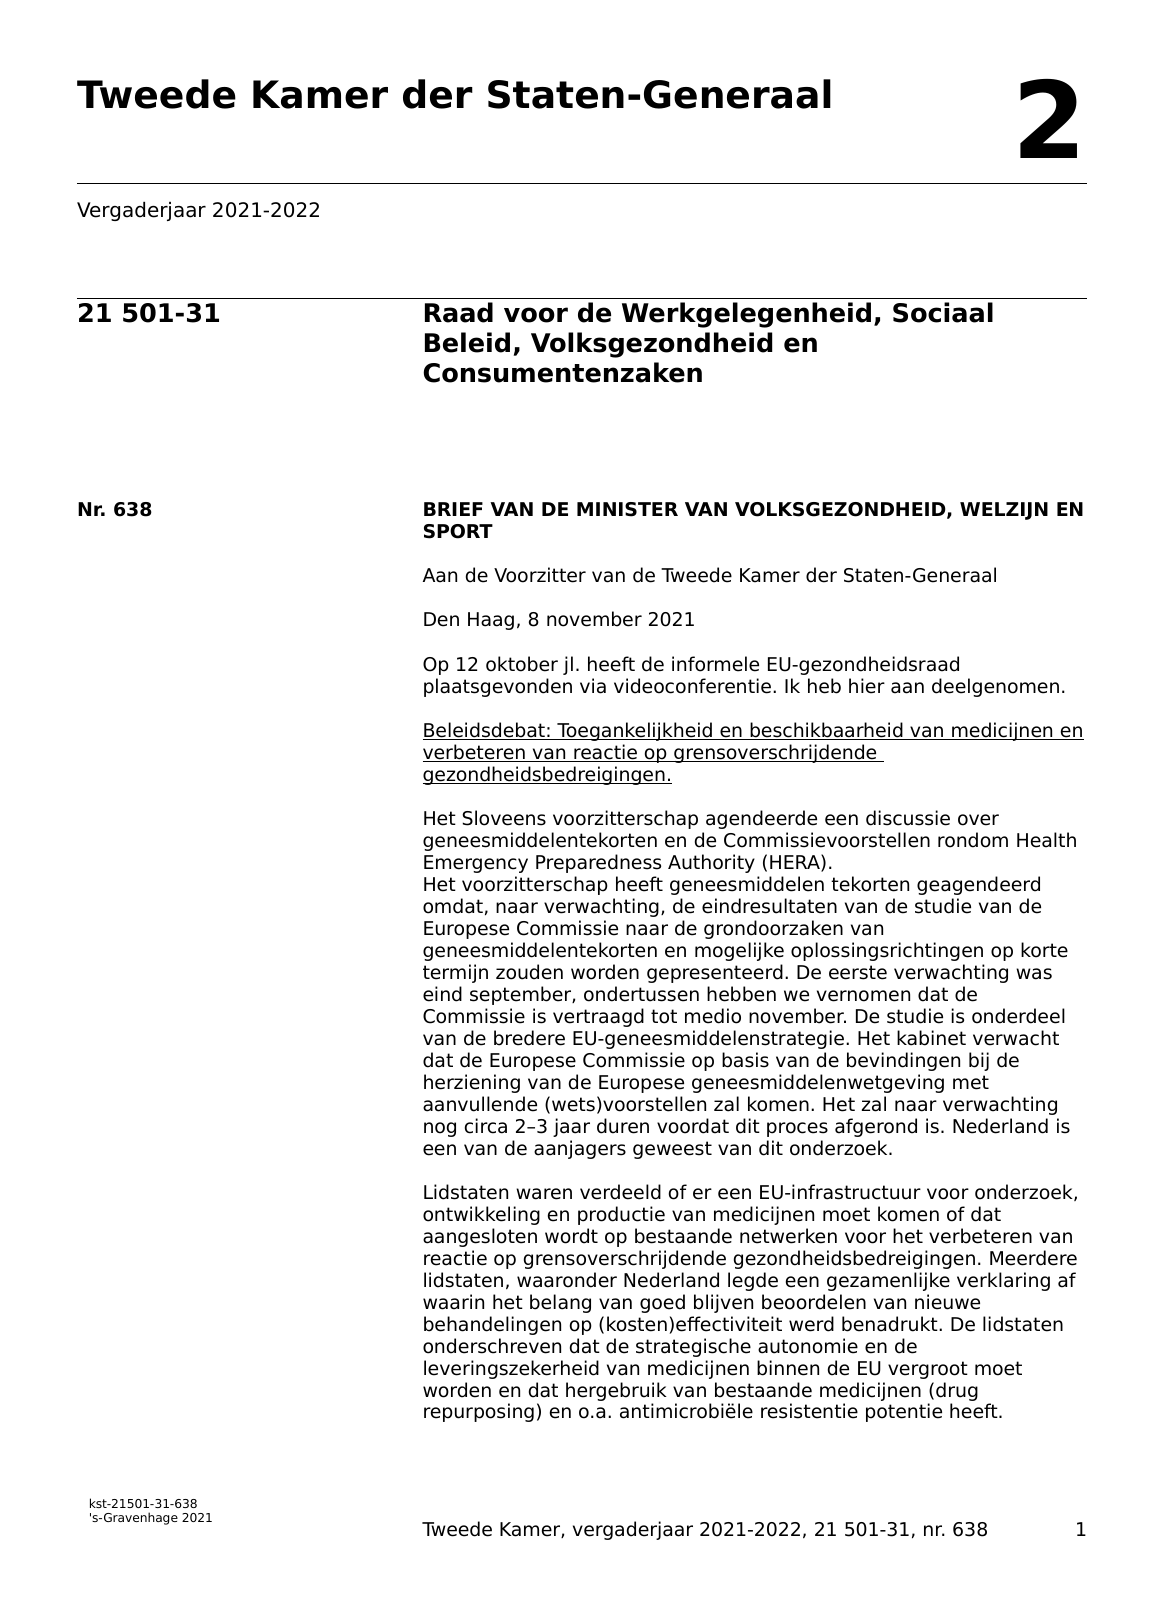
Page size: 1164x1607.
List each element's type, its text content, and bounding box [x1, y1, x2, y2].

table_cell Vergaderjaar 2021-2022 [77, 184, 1087, 298]
subtitle 21 501-31 Raad voor de Werkgelegenheid, Sociaal Beleid, Volksgezondheid en Consumentenzaken [77, 299, 1087, 388]
text Beleidsdebat: Toegankelijkheid en beschikbaarheid van medicijnen en verbeteren van reactie op grensoverschrijdende gezondheidsbedreigingen. [422, 720, 1087, 786]
text Aan de Voorzitter van de Tweede Kamer der Staten-Generaal [422, 565, 1087, 587]
text kst-21501-31-638 [88, 1497, 323, 1511]
text Het voorzitterschap heeft geneesmiddelen tekorten geagendeerd omdat, naar verwachting, de eindresultaten van de studie van de Europese Commissie naar de grondoorzaken van geneesmiddelentekorten en mogelijke oplossingsrichtingen op korte termijn zouden worden gepresenteerd. De eerste verwachting was eind september, ondertussen hebben we vernomen dat de Commissie is vertraagd tot medio november. De studie is onderdeel van de bredere EU-geneesmiddelenstrategie. Het kabinet verwacht dat de Europese Commissie op basis van de bevindingen bij de herziening van de Europese geneesmiddelenwetgeving met aanvullende (wets)voorstellen zal komen. Het zal naar verwachting nog circa 2–3 jaar duren voordat dit proces afgerond is. Nederland is een van de aanjagers geweest van dit onderzoek. [422, 874, 1087, 1159]
text 's-Gravenhage 2021 [88, 1511, 323, 1525]
text Op 12 oktober jl. heeft de informele EU-gezondheidsraad plaatsgevonden via videoconferentie. Ik heb hier aan deelgenomen. [422, 653, 1087, 697]
text Den Haag, 8 november 2021 [422, 609, 1087, 631]
table_header 2 [886, 59, 1087, 183]
subtitle Nr. 638 BRIEF VAN DE MINISTER VAN VOLKSGEZONDHEID, WELZIJN EN SPORT [77, 499, 1087, 543]
text Lidstaten waren verdeeld of er een EU-infrastructuur voor onderzoek, ontwikkeling en productie van medicijnen moet komen of dat aangesloten wordt op bestaande netwerken voor het verbeteren van reactie op grensoverschrijdende gezondheidsbedreigingen. Meerdere lidstaten, waaronder Nederland legde een gezamenlijke verklaring af waarin het belang van goed blijven beoordelen van nieuwe behandelingen op (kosten)effectiviteit werd benadrukt. De lidstaten onderschreven dat de strategische autonomie en de leveringszekerheid van medicijnen binnen de EU vergroot moet worden en dat hergebruik van bestaande medicijnen (drug repurposing) en o.a. antimicrobiële resistentie potentie heeft. [422, 1182, 1087, 1423]
table_header Tweede Kamer der Staten-Generaal [77, 59, 886, 183]
text Het Sloveens voorzitterschap agendeerde een discussie over geneesmiddelentekorten en de Commissievoorstellen rondom Health Emergency Preparedness Authority (HERA). [422, 808, 1087, 874]
